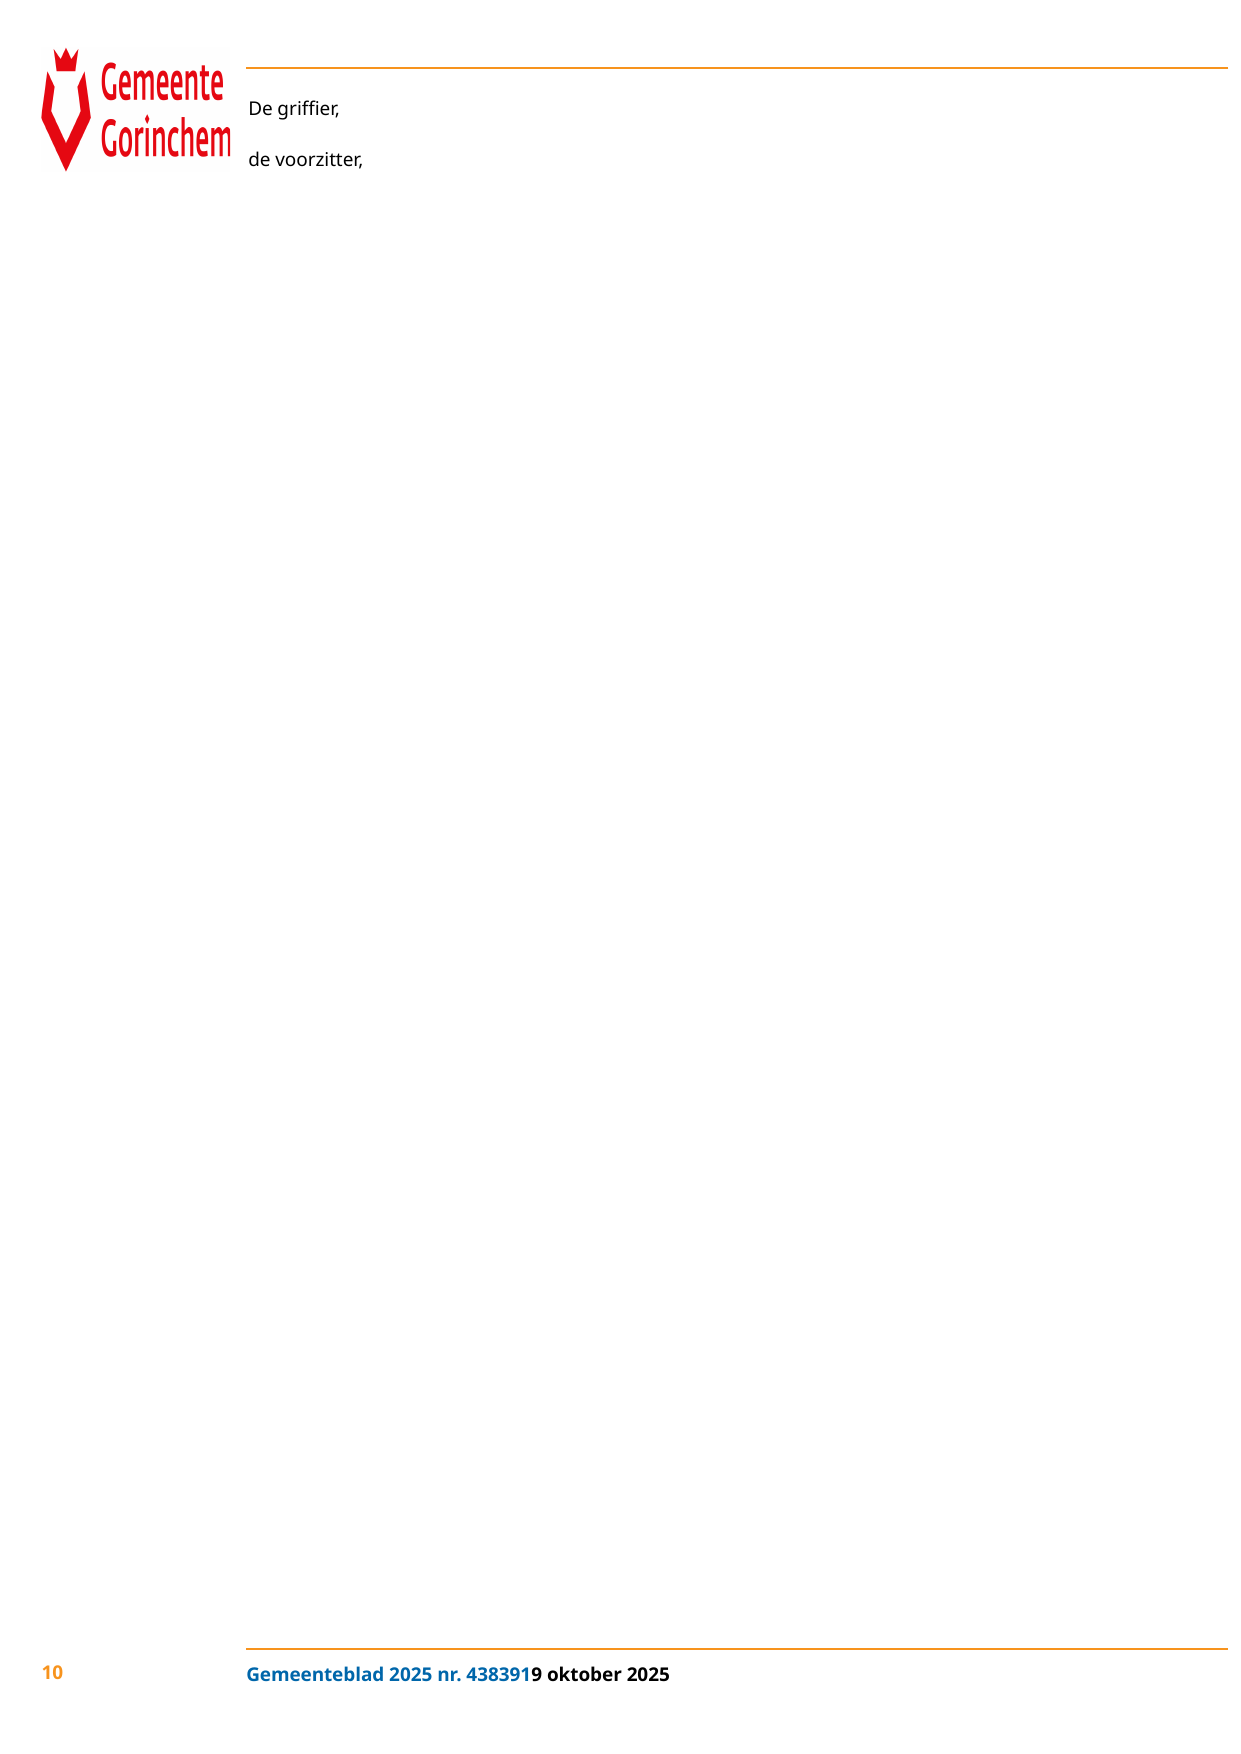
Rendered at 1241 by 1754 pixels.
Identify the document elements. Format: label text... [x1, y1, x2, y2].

text de voorzitter, [248, 146, 1152, 172]
picture [41, 47, 231, 172]
text De griffier, [248, 95, 1152, 121]
